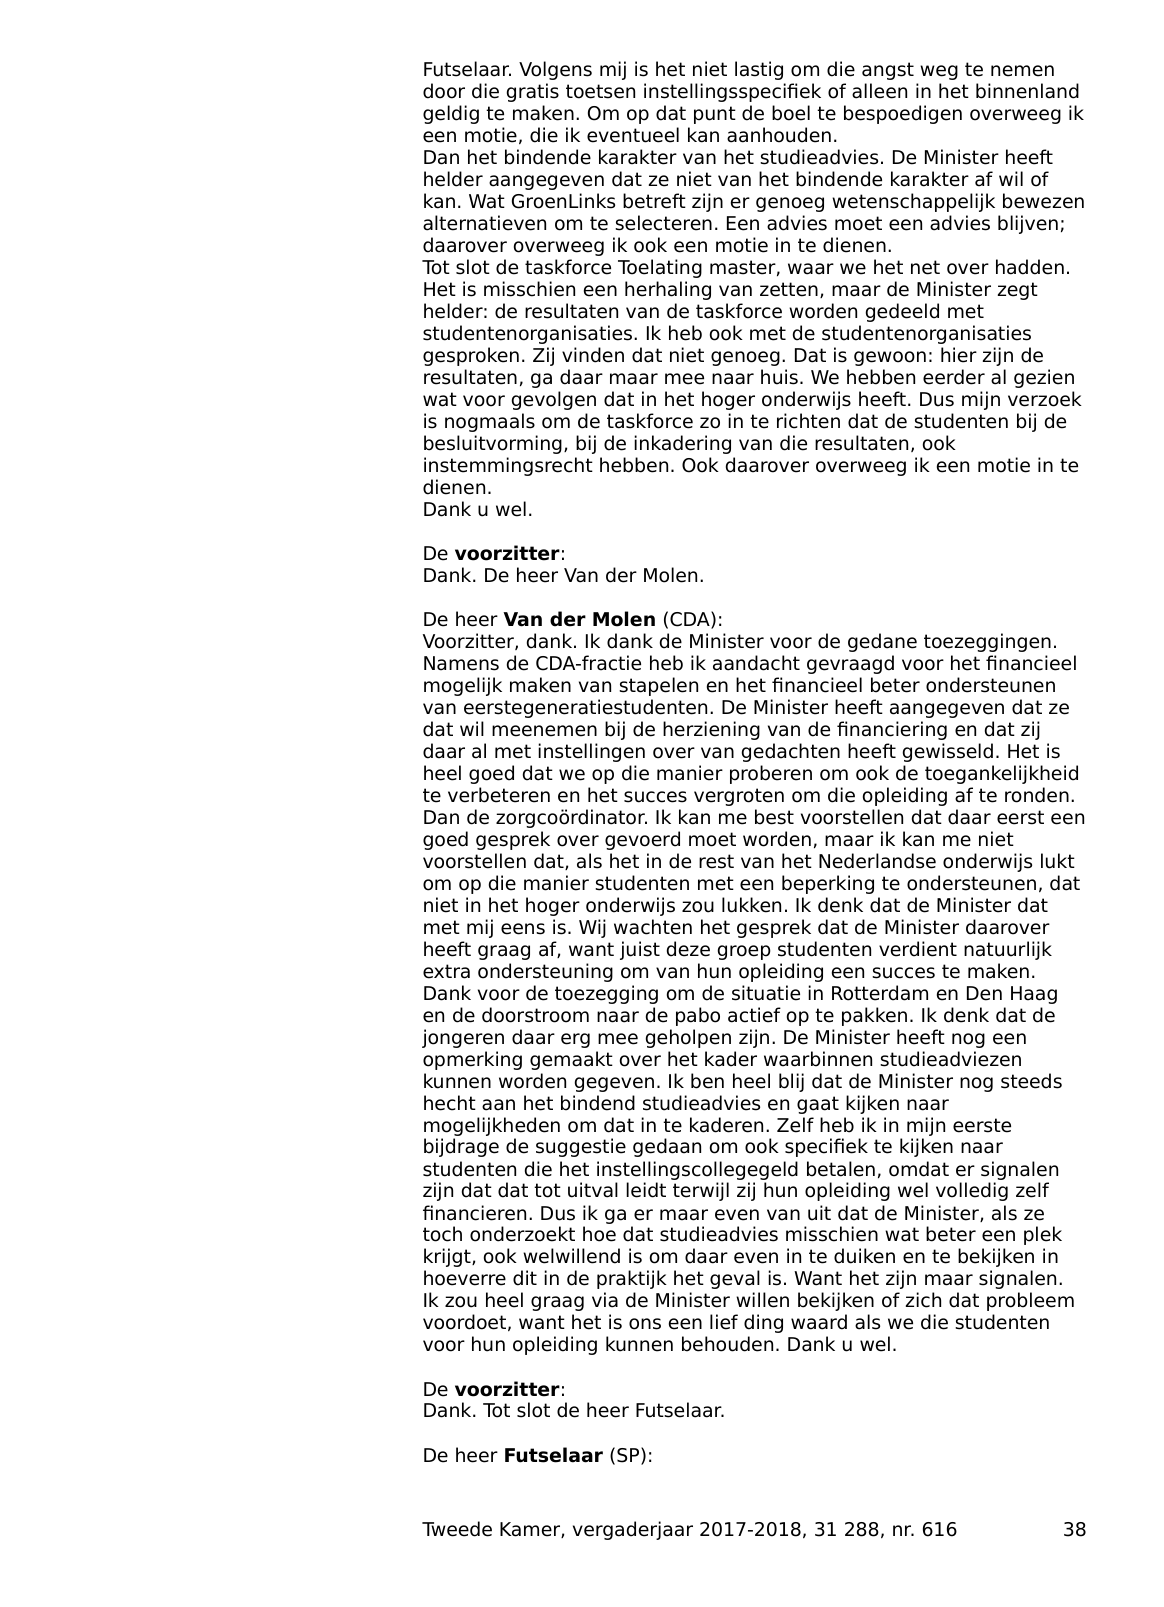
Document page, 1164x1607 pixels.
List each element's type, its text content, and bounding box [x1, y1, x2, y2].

text Dan de zorgcoördinator. Ik kan me best voorstellen dat daar eerst een goed gesprek over gevoerd moet worden, maar ik kan me niet voorstellen dat, als het in de rest van het Nederlandse onderwijs lukt om op die manier studenten met een beperking te ondersteunen, dat niet in het hoger onderwijs zou lukken. Ik denk dat de Minister dat met mij eens is. Wij wachten het gesprek dat de Minister daarover heeft graag af, want juist deze groep studenten verdient natuurlijk extra ondersteuning om van hun opleiding een succes te maken. [422, 807, 1087, 983]
text De voorzitter: [422, 1378, 1087, 1400]
text Dank. De heer Van der Molen. [422, 565, 1087, 587]
text Dank voor de toezegging om de situatie in Rotterdam en Den Haag en de doorstroom naar de pabo actief op te pakken. Ik denk dat de jongeren daar erg mee geholpen zijn. De Minister heeft nog een opmerking gemaakt over het kader waarbinnen studieadviezen kunnen worden gegeven. Ik ben heel blij dat de Minister nog steeds hecht aan het bindend studieadvies en gaat kijken naar mogelijkheden om dat in te kaderen. Zelf heb ik in mijn eerste bijdrage de suggestie gedaan om ook specifiek te kijken naar studenten die het instellingscollegegeld betalen, omdat er signalen zijn dat dat tot uitval leidt terwijl zij hun opleiding wel volledig zelf financieren. Dus ik ga er maar even van uit dat de Minister, als ze toch onderzoekt hoe dat studieadvies misschien wat beter een plek krijgt, ook welwillend is om daar even in te duiken en te bekijken in hoeverre dit in de praktijk het geval is. Want het zijn maar signalen. Ik zou heel graag via de Minister willen bekijken of zich dat probleem voordoet, want het is ons een lief ding waard als we die studenten voor hun opleiding kunnen behouden. Dank u wel. [422, 983, 1087, 1356]
text Voorzitter, dank. Ik dank de Minister voor de gedane toezeggingen. Namens de CDA-fractie heb ik aandacht gevraagd voor het financieel mogelijk maken van stapelen en het financieel beter ondersteunen van eerstegeneratiestudenten. De Minister heeft aangegeven dat ze dat wil meenemen bij de herziening van de financiering en dat zij daar al met instellingen over van gedachten heeft gewisseld. Het is heel goed dat we op die manier proberen om ook de toegankelijkheid te verbeteren en het succes vergroten om die opleiding af te ronden. [422, 631, 1087, 807]
text De heer Futselaar (SP): [422, 1444, 1087, 1467]
text Tot slot de taskforce Toelating master, waar we het net over hadden. Het is misschien een herhaling van zetten, maar de Minister zegt helder: de resultaten van de taskforce worden gedeeld met studentenorganisaties. Ik heb ook met de studentenorganisaties gesproken. Zij vinden dat niet genoeg. Dat is gewoon: hier zijn de resultaten, ga daar maar mee naar huis. We hebben eerder al gezien wat voor gevolgen dat in het hoger onderwijs heeft. Dus mijn verzoek is nogmaals om de taskforce zo in te richten dat de studenten bij de besluitvorming, bij de inkadering van die resultaten, ook instemmingsrecht hebben. Ook daarover overweeg ik een motie in te dienen. [422, 257, 1087, 499]
text Dank u wel. [422, 499, 1087, 521]
text Dan het bindende karakter van het studieadvies. De Minister heeft helder aangegeven dat ze niet van het bindende karakter af wil of kan. Wat GroenLinks betreft zijn er genoeg wetenschappelijk bewezen alternatieven om te selecteren. Een advies moet een advies blijven; daarover overweeg ik ook een motie in te dienen. [422, 147, 1087, 257]
text Dank. Tot slot de heer Futselaar. [422, 1400, 1087, 1422]
text Futselaar. Volgens mij is het niet lastig om die angst weg te nemen door die gratis toetsen instellingsspecifiek of alleen in het binnenland geldig te maken. Om op dat punt de boel te bespoedigen overweeg ik een motie, die ik eventueel kan aanhouden. [422, 59, 1087, 147]
text De voorzitter: [422, 543, 1087, 565]
text De heer Van der Molen (CDA): [422, 609, 1087, 631]
